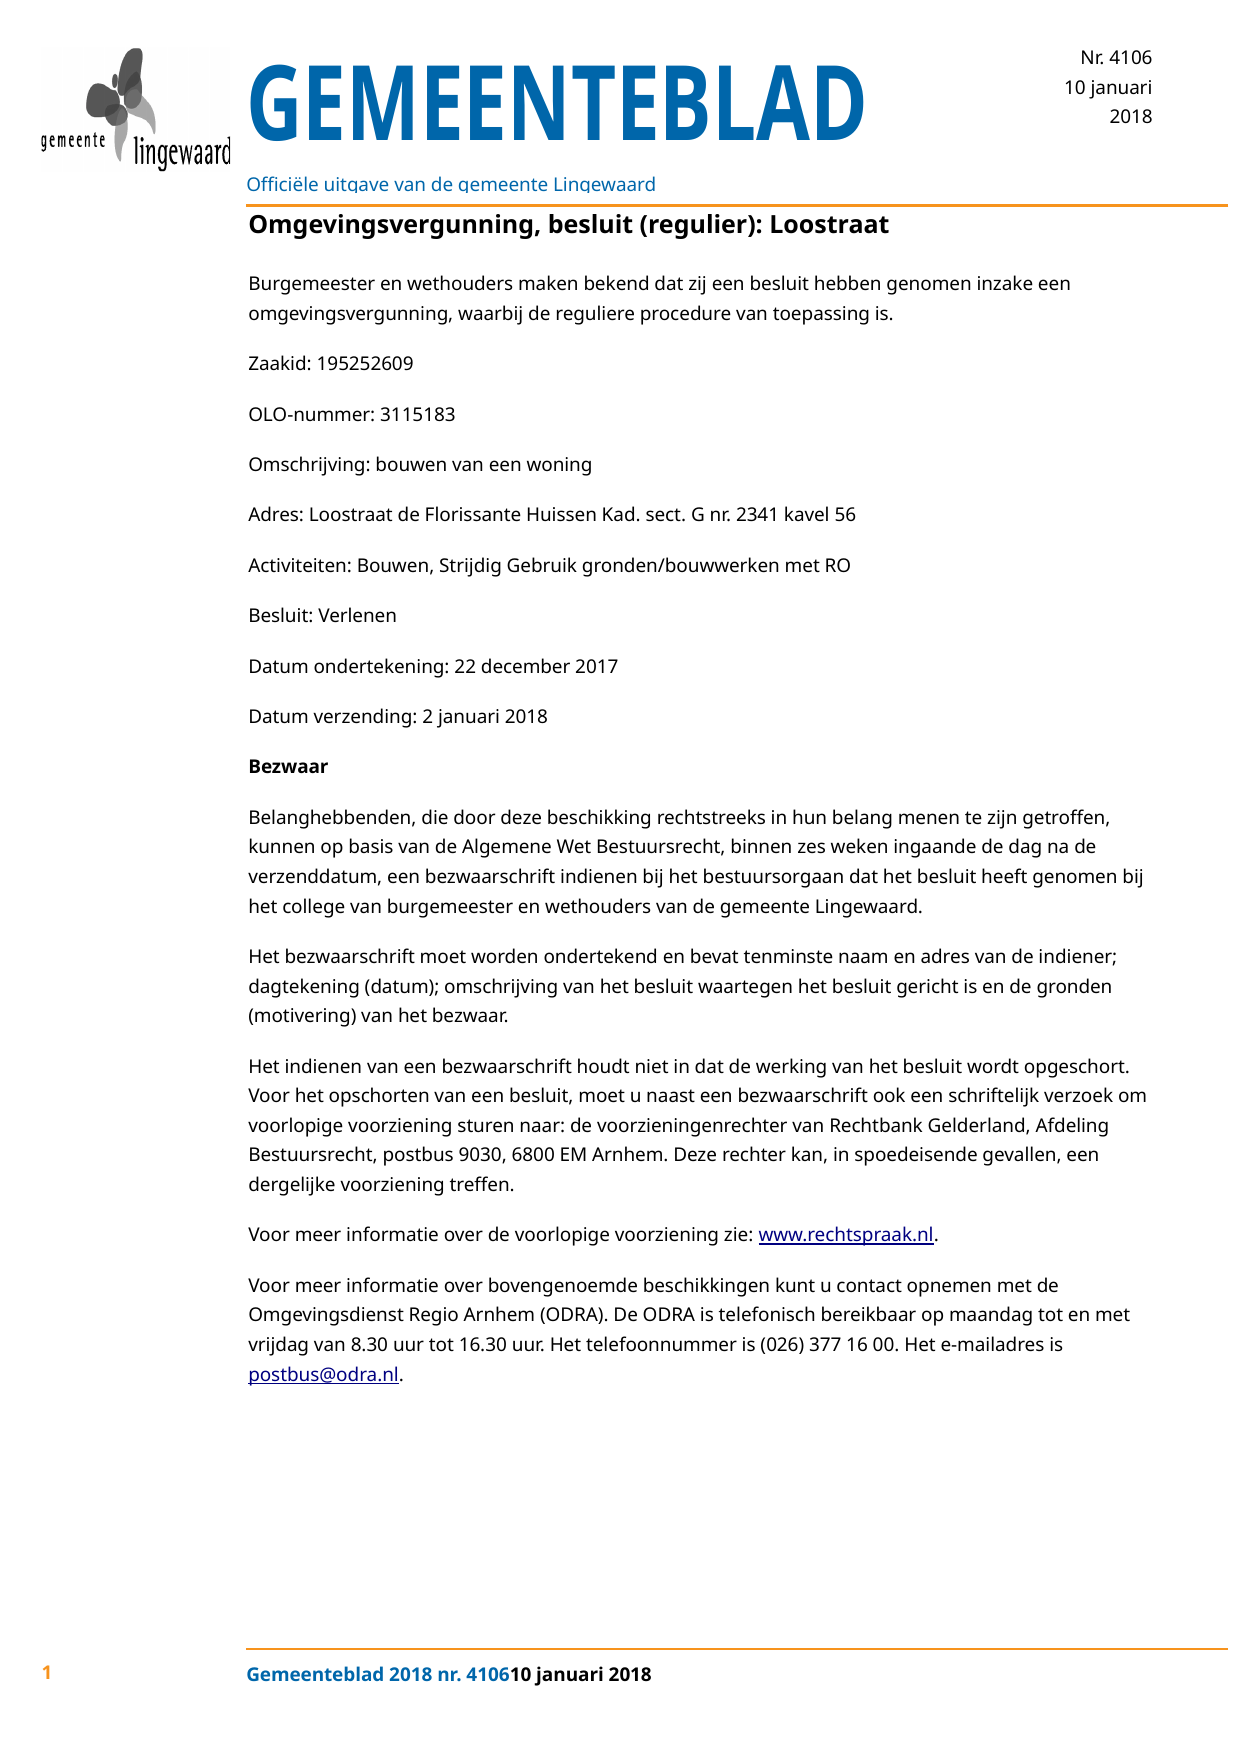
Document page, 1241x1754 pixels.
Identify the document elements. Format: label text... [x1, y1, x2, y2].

text Voor meer informatie over de voorlopige voorziening zie: www.rechtspraak.nl. [248, 1222, 1152, 1247]
picture [41, 47, 231, 172]
text Zaakid: 195252609 [248, 350, 1152, 376]
text Belanghebbenden, die door deze beschikking rechtstreeks in hun belang menen te zijn getroffen, kunnen op basis van de Algemene Wet Bestuursrecht, binnen zes weken ingaande de dag na de verzenddatum, een bezwaarschrift indienen bij het bestuursorgaan dat het besluit heeft genomen bij het college van burgemeester en wethouders van de gemeente Lingewaard. [248, 804, 1152, 918]
text Omgevingsvergunning, besluit (regulier): Loostraat [248, 207, 1152, 241]
text Burgemeester en wethouders maken bekend dat zij een besluit hebben genomen inzake een omgevingsvergunning, waarbij de reguliere procedure van toepassing is. [248, 270, 1152, 326]
text Besluit: Verlenen [248, 602, 1152, 628]
text OLO-nummer: 3115183 [248, 401, 1152, 426]
text Datum verzending: 2 januari 2018 [248, 703, 1152, 729]
text Omschrijving: bouwen van een woning [248, 451, 1152, 477]
text Voor meer informatie over bovengenoemde beschikkingen kunt u contact opnemen met de Omgevingsdienst Regio Arnhem (ODRA). De ODRA is telefonisch bereikbaar op maandag tot en met vrijdag van 8.30 uur tot 16.30 uur. Het telefoonnummer is (026) 377 16 00. Het e-mailadres is postbus@odra.nl. [248, 1272, 1152, 1386]
text Activiteiten: Bouwen, Strijdig Gebruik gronden/bouwwerken met RO [248, 552, 1152, 578]
text Adres: Loostraat de Florissante Huissen Kad. sect. G nr. 2341 kavel 56 [248, 502, 1152, 527]
text Datum ondertekening: 22 december 2017 [248, 653, 1152, 678]
text Bezwaar [248, 754, 1152, 779]
text Het bezwaarschrift moet worden ondertekend en bevat tenminste naam en adres van de indiener; dagtekening (datum); omschrijving van het besluit waartegen het besluit gericht is en de gronden (motivering) van het bezwaar. [248, 943, 1152, 1028]
text Het indienen van een bezwaarschrift houdt niet in dat de werking van het besluit wordt opgeschort. Voor het opschorten van een besluit, moet u naast een bezwaarschrift ook een schriftelijk verzoek om voorlopige voorziening sturen naar: de voorzieningenrechter van Rechtbank Gelderland, Afdeling Bestuursrecht, postbus 9030, 6800 EM Arnhem. Deze rechter kan, in spoedeisende gevallen, een dergelijke voorziening treffen. [248, 1053, 1152, 1197]
